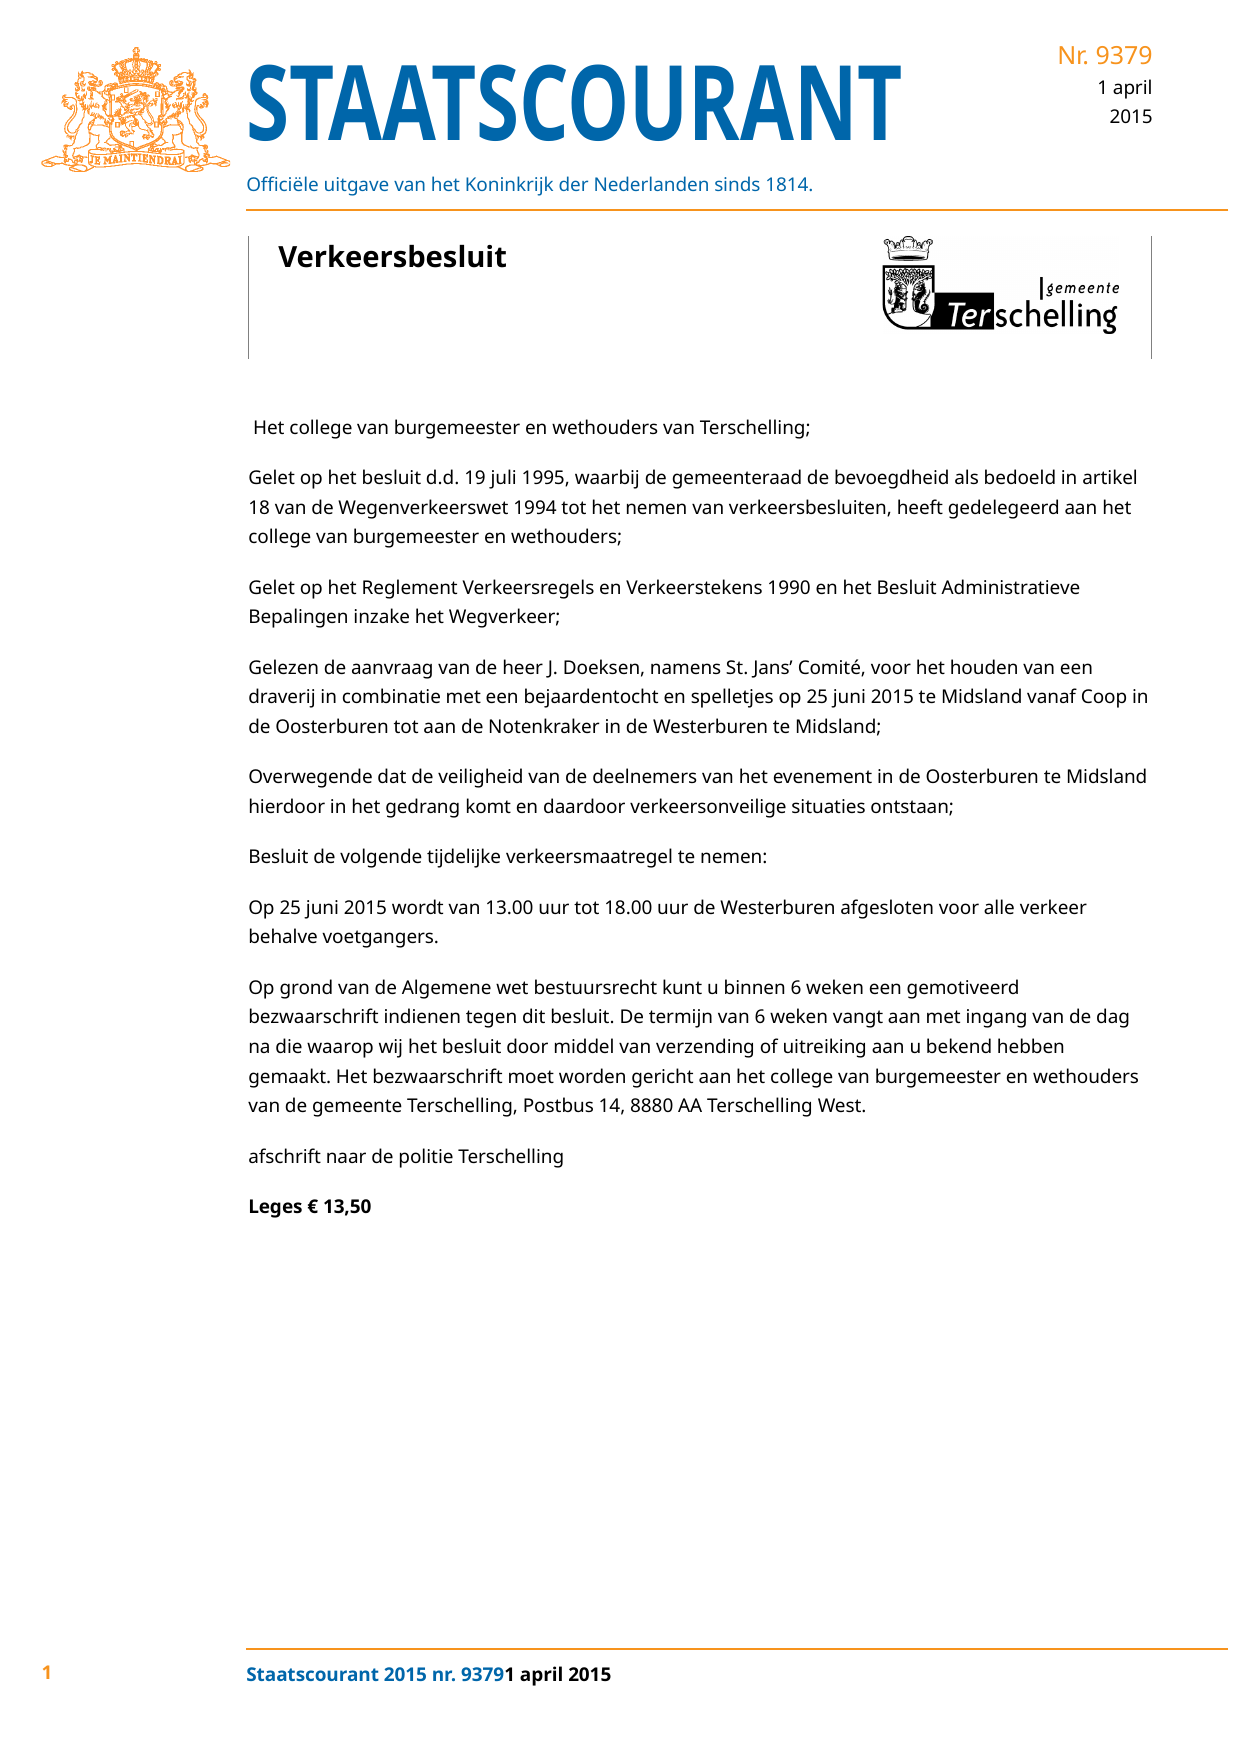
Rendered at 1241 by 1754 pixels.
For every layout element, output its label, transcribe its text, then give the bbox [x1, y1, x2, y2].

text afschrift naar de politie Terschelling [248, 1143, 1152, 1168]
text Besluit de volgende tijdelijke verkeersmaatregel te nemen: [248, 844, 1152, 869]
text Op 25 juni 2015 wordt van 13.00 uur tot 18.00 uur de Westerburen afgesloten voor alle verkeer behalve voetgangers. [248, 894, 1152, 949]
text Leges € 13,50 [248, 1193, 1152, 1219]
picture [882, 236, 1119, 334]
text Het college van burgemeester en wethouders van Terschelling; [248, 414, 1152, 440]
text Gelezen de aanvraag van de heer J. Doeksen, namens St. Jans’ Comité, voor het houden van een draverij in combinatie met een bejaardentocht en spelletjes op 25 juni 2015 te Midsland vanaf Coop in de Oosterburen tot aan de Notenkraker in de Westerburen te Midsland; [248, 654, 1152, 739]
picture [41, 47, 231, 172]
table_header Verkeersbesluit [249, 236, 850, 359]
text Op grond van de Algemene wet bestuursrecht kunt u binnen 6 weken een gemotiveerd bezwaarschrift indienen tegen dit besluit. De termijn van 6 weken vangt aan met ingang van de dag na die waarop wij het besluit door middel van verzending of uitreiking aan u bekend hebben gemaakt. Het bezwaarschrift moet worden gericht aan het college van burgemeester en wethouders van de gemeente Terschelling, Postbus 14, 8880 AA Terschelling West. [248, 974, 1152, 1118]
table_header [850, 236, 1151, 359]
text Overwegende dat de veiligheid van de deelnemers van het evenement in de Oosterburen te Midsland hierdoor in het gedrang komt en daardoor verkeersonveilige situaties ontstaan; [248, 764, 1152, 819]
text Gelet op het Reglement Verkeersregels en Verkeerstekens 1990 en het Besluit Administratieve Bepalingen inzake het Wegverkeer; [248, 574, 1152, 629]
text Gelet op het besluit d.d. 19 juli 1995, waarbij de gemeenteraad de bevoegdheid als bedoeld in artikel 18 van de Wegenverkeerswet 1994 tot het nemen van verkeersbesluiten, heeft gedelegeerd aan het college van burgemeester en wethouders; [248, 464, 1152, 549]
